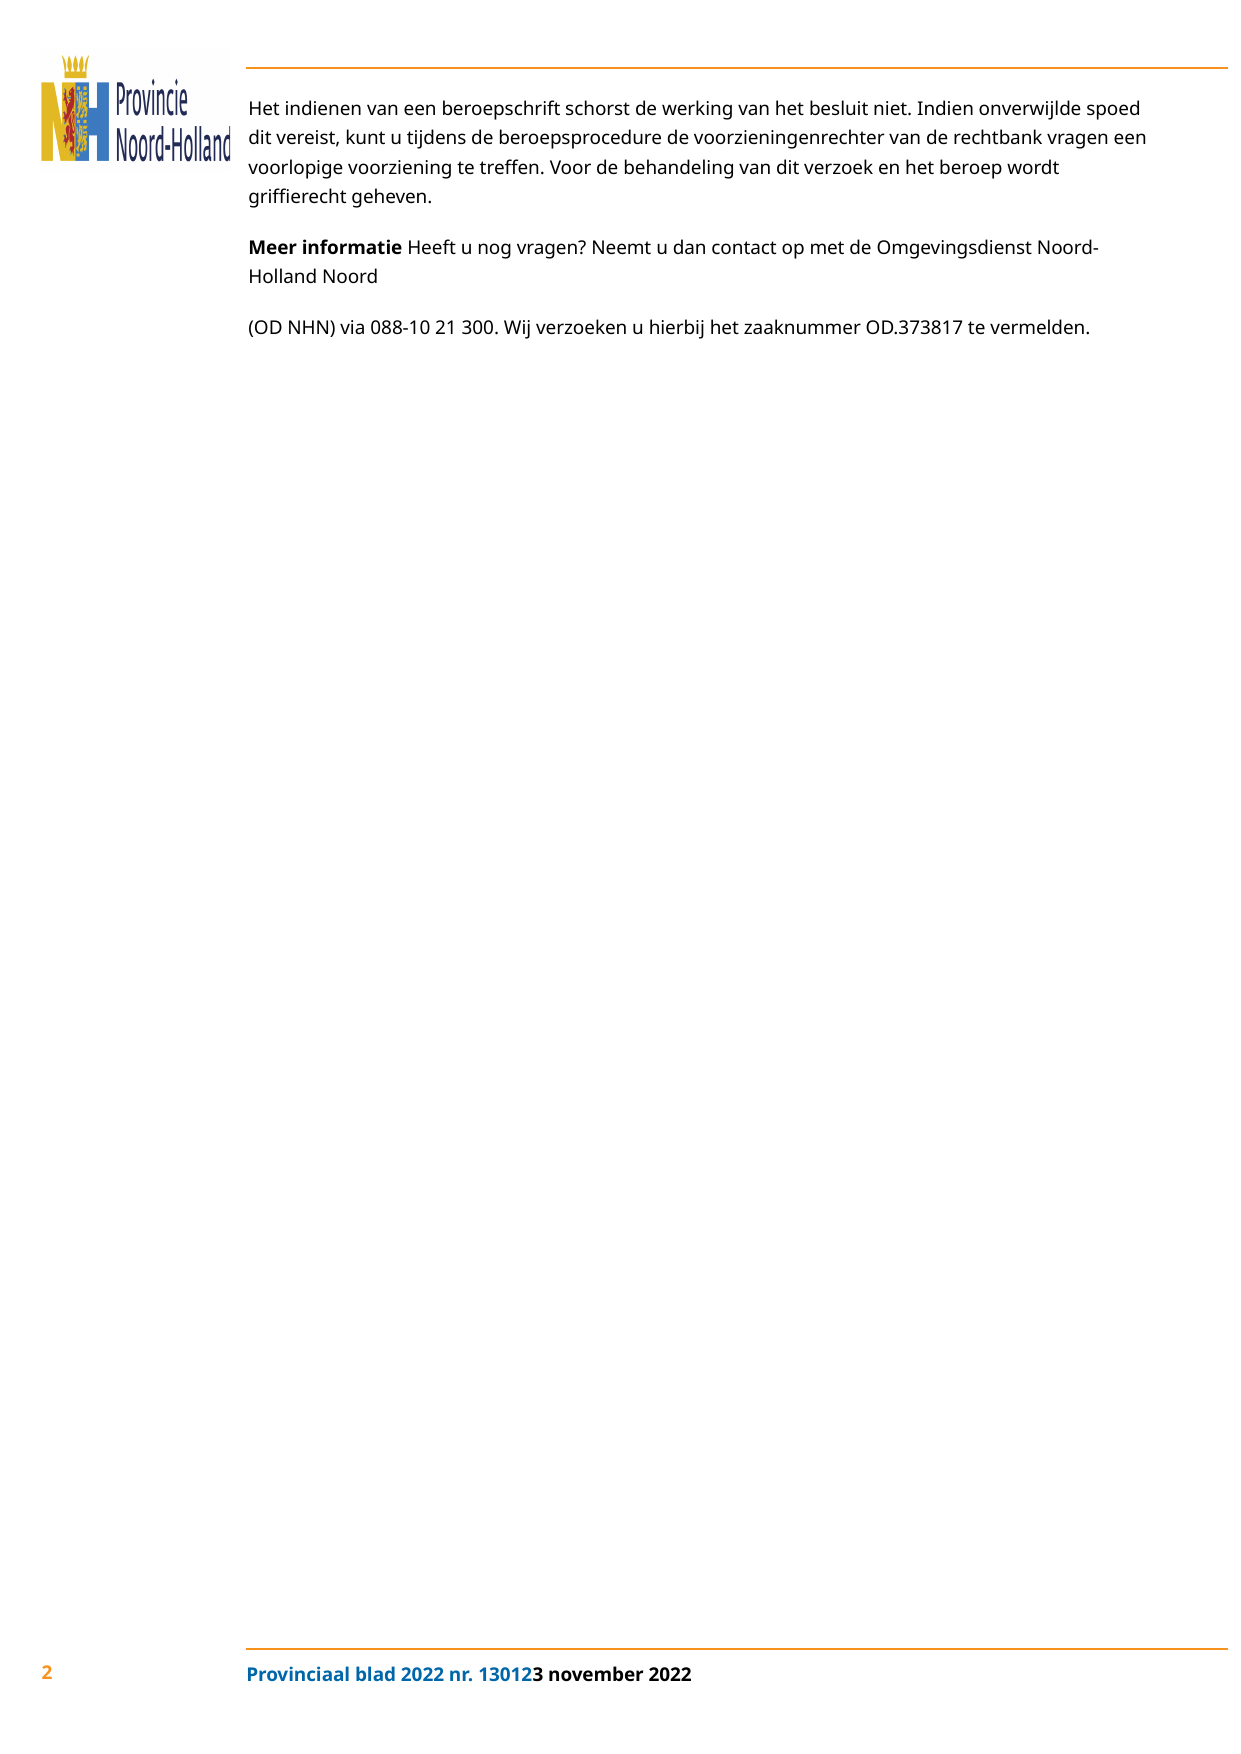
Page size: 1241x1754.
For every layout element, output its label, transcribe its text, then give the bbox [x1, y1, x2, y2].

picture [41, 47, 231, 172]
text (OD NHN) via 088-10 21 300. Wij verzoeken u hierbij het zaaknummer OD.373817 te vermelden. [248, 314, 1152, 340]
text Het indienen van een beroepschrift schorst de werking van het besluit niet. Indien onverwijlde spoed dit vereist, kunt u tijdens de beroepsprocedure de voorzieningenrechter van de rechtbank vragen een voorlopige voorziening te treffen. Voor de behandeling van dit verzoek en het beroep wordt griffierecht geheven. [248, 95, 1152, 209]
text Meer informatie Heeft u nog vragen? Neemt u dan contact op met de Omgevingsdienst Noord-Holland Noord [248, 234, 1152, 289]
